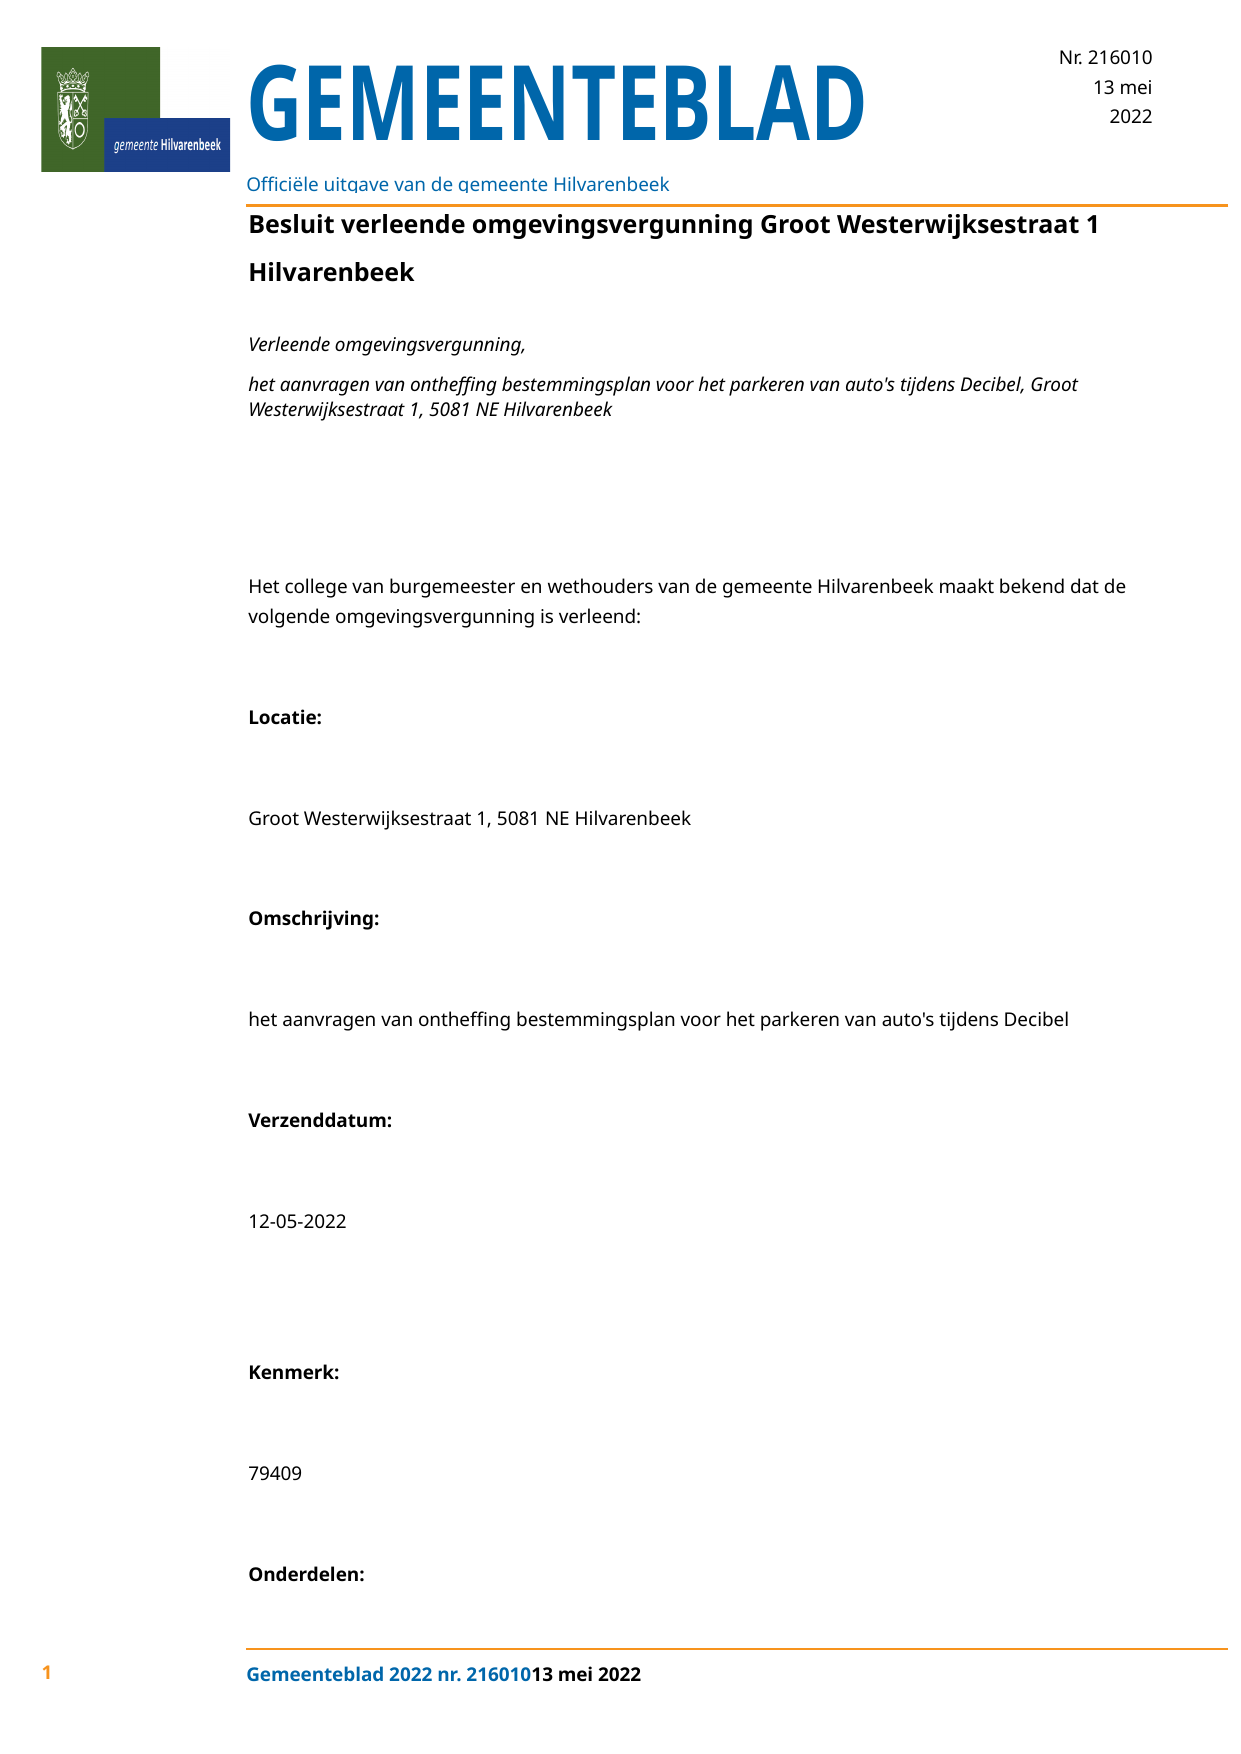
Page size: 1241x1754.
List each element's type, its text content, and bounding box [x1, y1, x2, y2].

text 79409 [248, 1460, 1152, 1486]
text Het college van burgemeester en wethouders van de gemeente Hilvarenbeek maakt bekend dat de volgende omgevingsvergunning is verleend: [248, 573, 1152, 629]
text Groot Westerwijksestraat 1, 5081 NE Hilvarenbeek [248, 805, 1152, 830]
text Kenmerk: [248, 1359, 1152, 1385]
picture [41, 47, 231, 172]
text Locatie: [248, 704, 1152, 729]
text Omschrijving: [248, 906, 1152, 931]
text het aanvragen van ontheffing bestemmingsplan voor het parkeren van auto's tijdens Decibel, Groot Westerwijksestraat 1, 5081 NE Hilvarenbeek [248, 371, 1152, 422]
text Verleende omgevingsvergunning, [248, 331, 1152, 357]
text het aanvragen van ontheffing bestemmingsplan voor het parkeren van auto's tijdens Decibel [248, 1006, 1152, 1032]
text Verzenddatum: [248, 1107, 1152, 1133]
text Besluit verleende omgevingsvergunning Groot Westerwijksestraat 1 Hilvarenbeek [248, 207, 1152, 288]
text Onderdelen: [248, 1561, 1152, 1587]
text 12-05-2022 [248, 1208, 1152, 1234]
